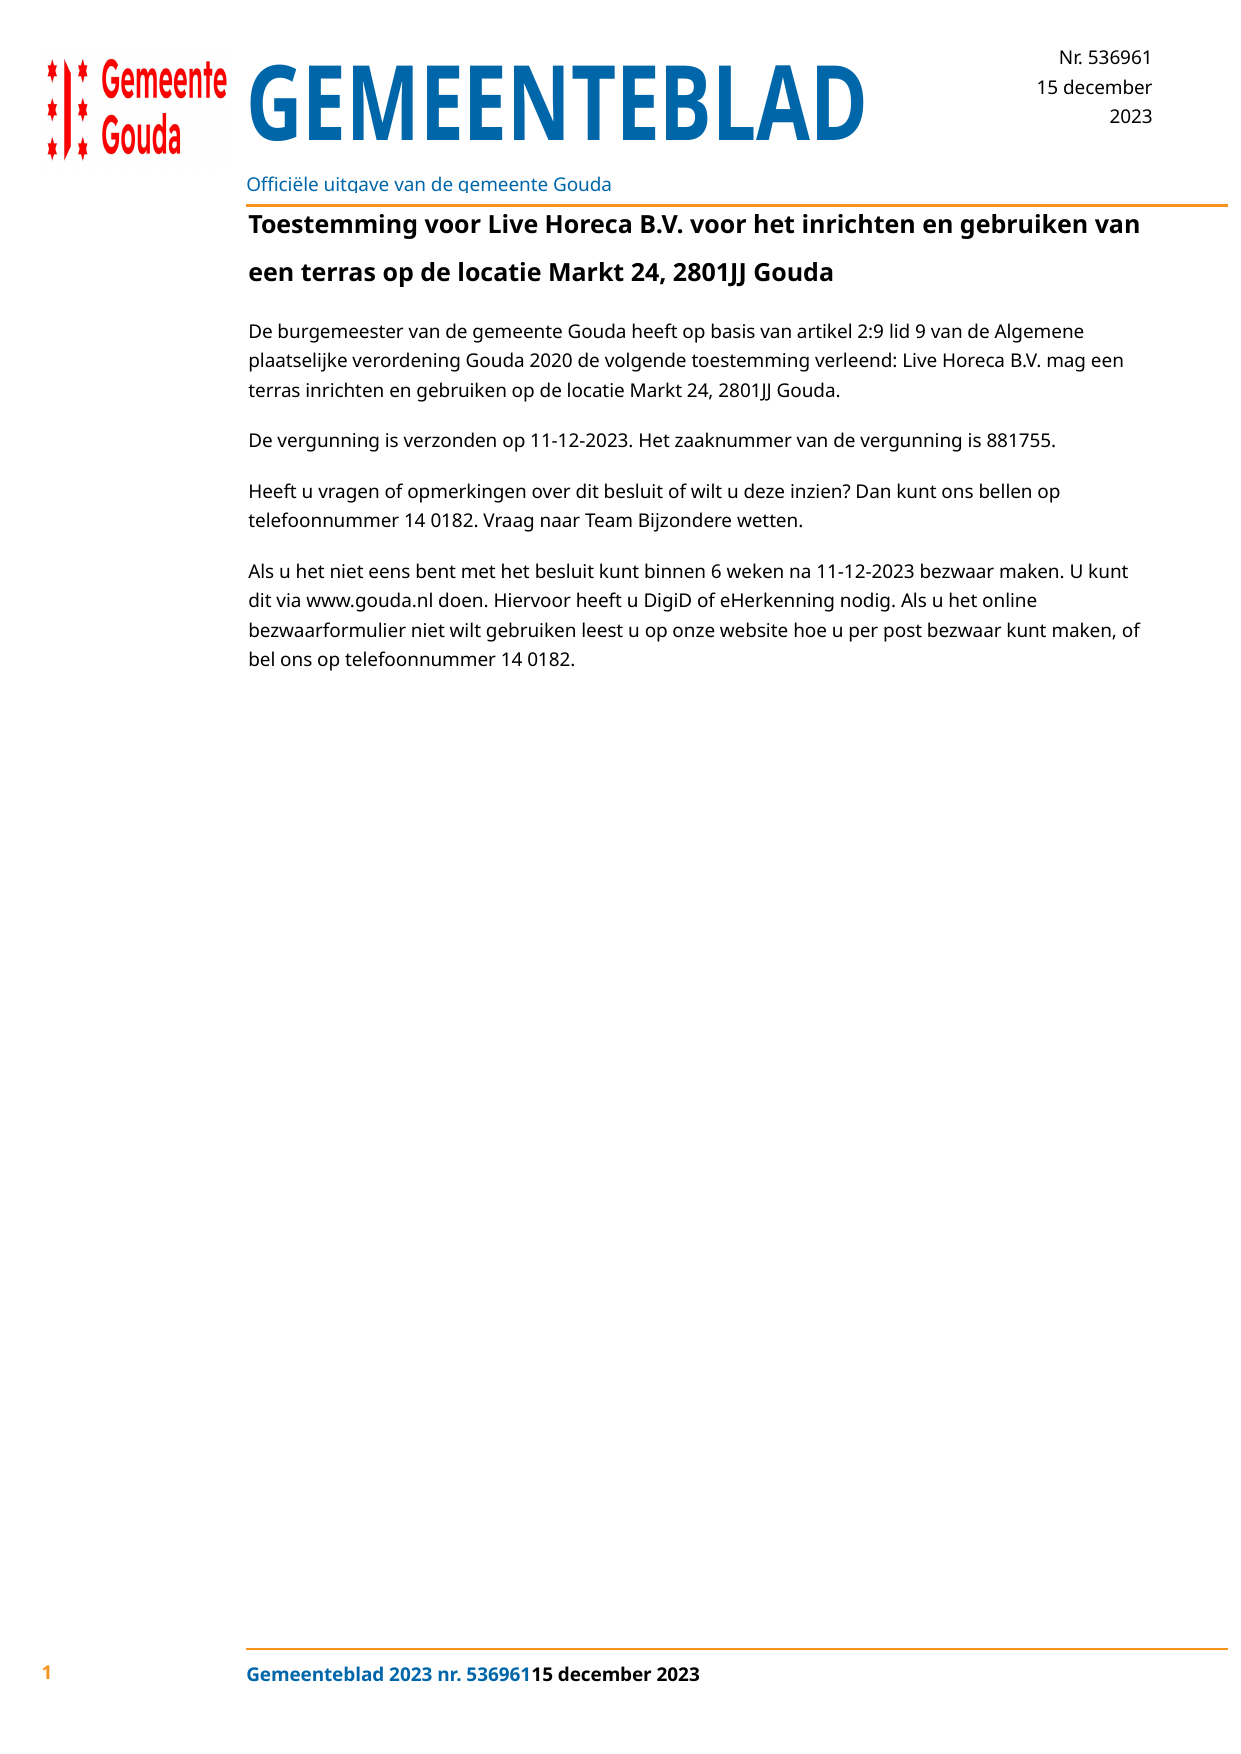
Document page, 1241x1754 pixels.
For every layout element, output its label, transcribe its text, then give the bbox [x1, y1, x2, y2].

text De vergunning is verzonden op 11-12-2023. Het zaaknummer van de vergunning is 881755. [248, 427, 1152, 453]
text Als u het niet eens bent met het besluit kunt binnen 6 weken na 11-12-2023 bezwaar maken. U kunt dit via www.gouda.nl doen. Hiervoor heeft u DigiD of eHerkenning nodig. Als u het online bezwaarformulier niet wilt gebruiken leest u op onze website hoe u per post bezwaar kunt maken, of bel ons op telefoonnummer 14 0182. [248, 558, 1152, 672]
picture [41, 47, 231, 172]
text Toestemming voor Live Horeca B.V. voor het inrichten en gebruiken van een terras op de locatie Markt 24, 2801JJ Gouda [248, 207, 1152, 288]
text Heeft u vragen of opmerkingen over dit besluit of wilt u deze inzien? Dan kunt ons bellen op telefoonnummer 14 0182. Vraag naar Team Bijzondere wetten. [248, 478, 1152, 533]
text De burgemeester van de gemeente Gouda heeft op basis van artikel 2:9 lid 9 van de Algemene plaatselijke verordening Gouda 2020 de volgende toestemming verleend: Live Horeca B.V. mag een terras inrichten en gebruiken op de locatie Markt 24, 2801JJ Gouda. [248, 318, 1152, 403]
